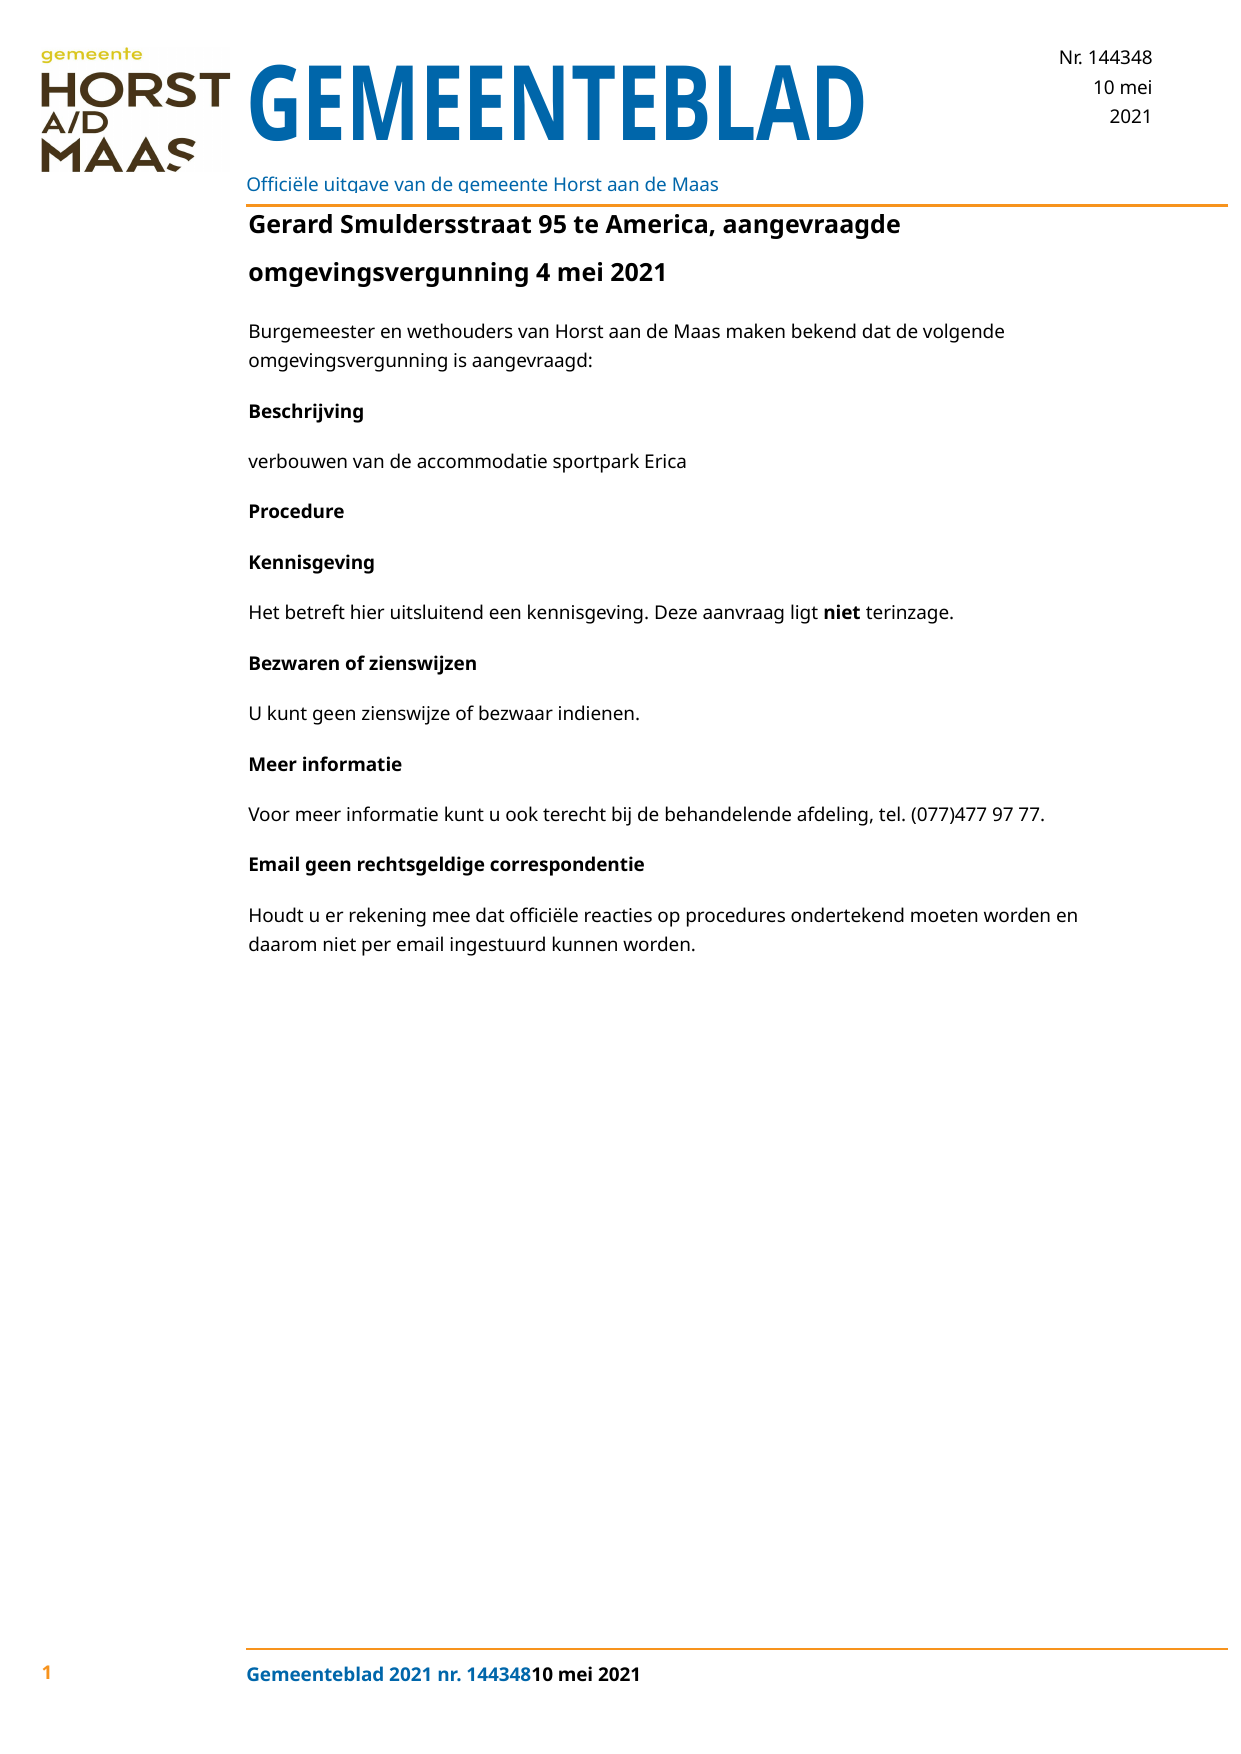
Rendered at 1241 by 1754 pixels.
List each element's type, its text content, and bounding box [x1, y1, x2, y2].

text verbouwen van de accommodatie sportpark Erica [248, 448, 1152, 474]
text Beschrijving [248, 398, 1152, 424]
text U kunt geen zienswijze of bezwaar indienen. [248, 700, 1152, 726]
text Meer informatie [248, 751, 1152, 777]
picture [41, 47, 231, 172]
text Voor meer informatie kunt u ook terecht bij de behandelende afdeling, tel. (077)477 97 77. [248, 801, 1152, 827]
text Procedure [248, 499, 1152, 524]
text Email geen rechtsgeldige correspondentie [248, 852, 1152, 877]
text Het betreft hier uitsluitend een kennisgeving. Deze aanvraag ligt niet terinzage. [248, 599, 1152, 625]
text Burgemeester en wethouders van Horst aan de Maas maken bekend dat de volgende omgevingsvergunning is aangevraagd: [248, 318, 1152, 373]
text Bezwaren of zienswijzen [248, 650, 1152, 676]
text Gerard Smuldersstraat 95 te America, aangevraagde omgevingsvergunning 4 mei 2021 [248, 207, 1152, 288]
text Kennisgeving [248, 549, 1152, 575]
text Houdt u er rekening mee dat officiële reacties op procedures ondertekend moeten worden en daarom niet per email ingestuurd kunnen worden. [248, 902, 1152, 957]
